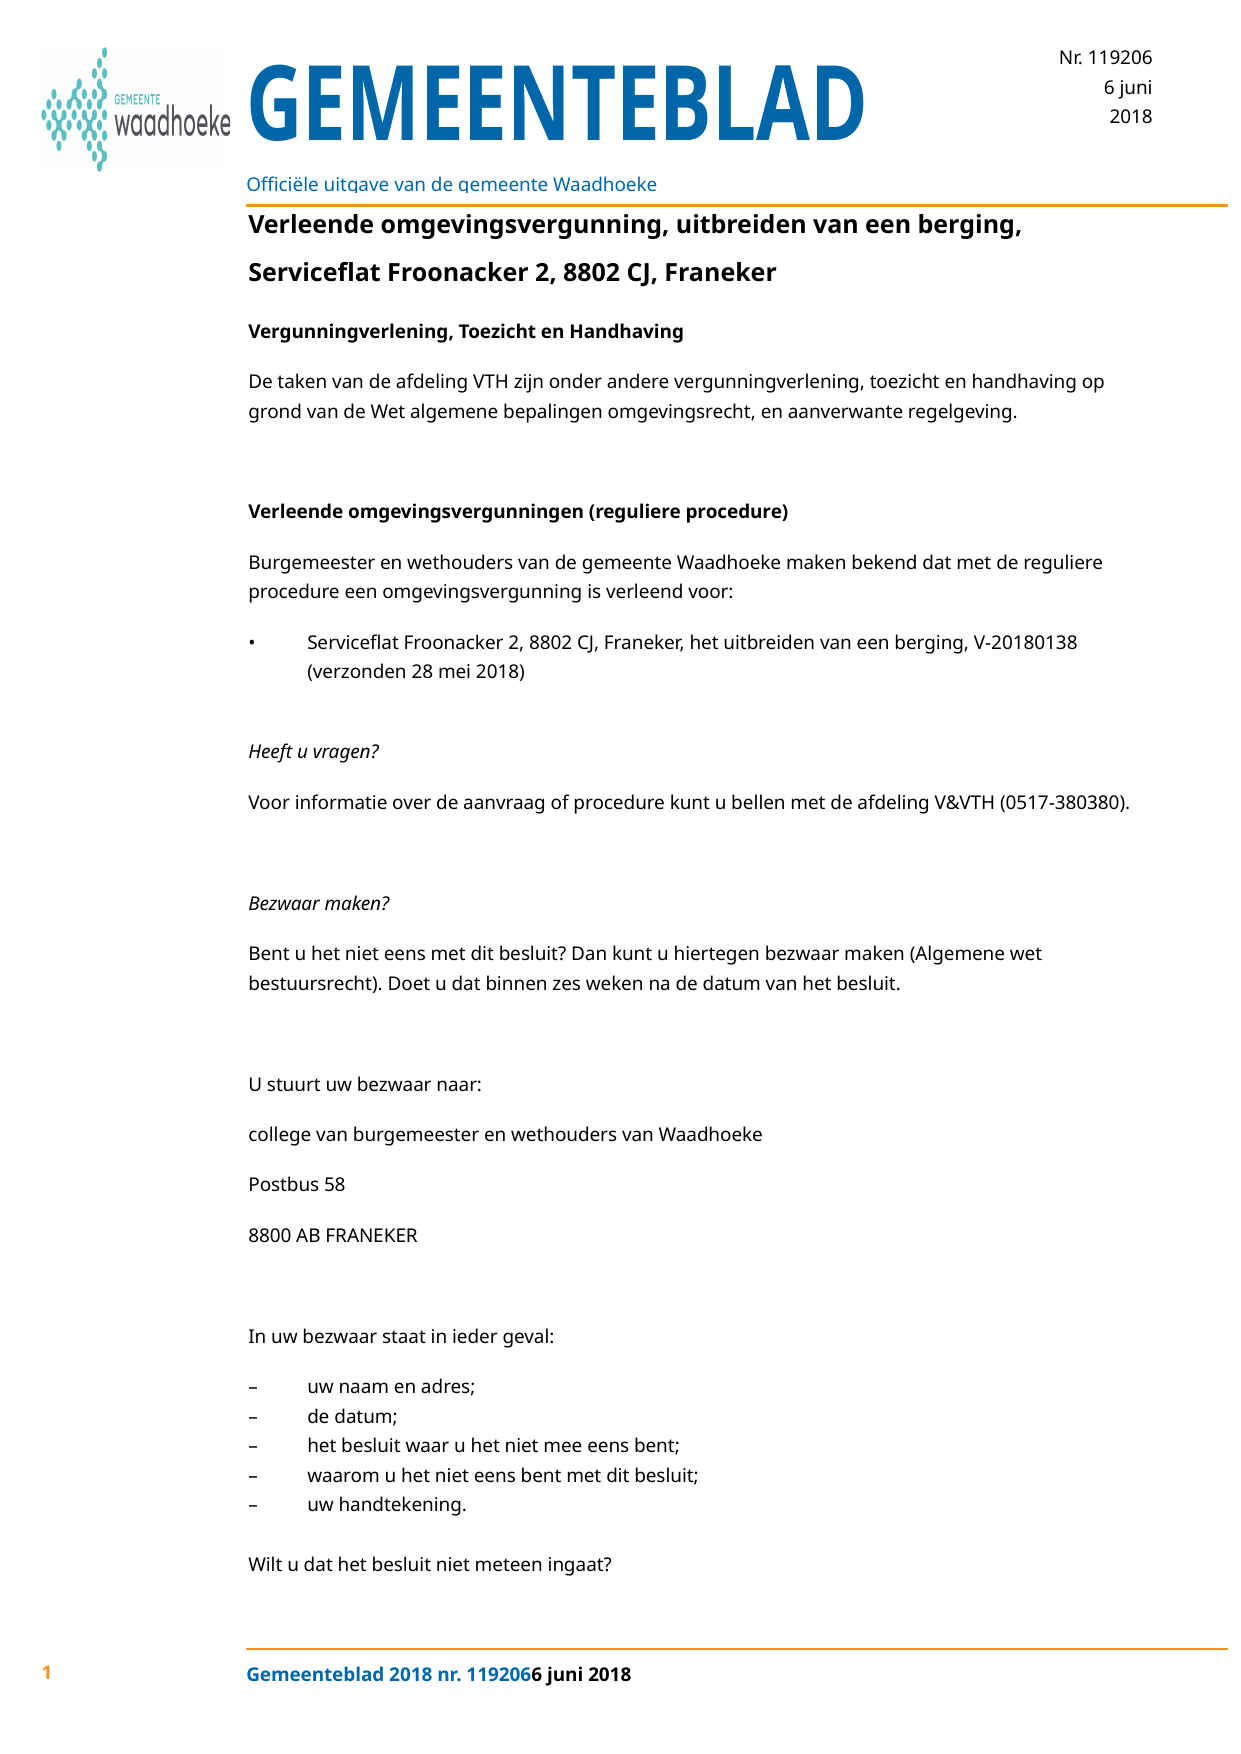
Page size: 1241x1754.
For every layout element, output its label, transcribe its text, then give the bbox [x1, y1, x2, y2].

text Verleende omgevingsvergunningen (reguliere procedure) [248, 499, 1152, 524]
text Bezwaar maken? [248, 890, 1152, 916]
text De taken van de afdeling VTH zijn onder andere vergunningverlening, toezicht en handhaving op grond van de Wet algemene bepalingen omgevingsrecht, en aanverwante regelgeving. [248, 368, 1152, 424]
text U stuurt uw bezwaar naar: [248, 1071, 1152, 1097]
list waarom u het niet eens bent met dit besluit; [248, 1462, 1152, 1488]
text Vergunningverlening, Toezicht en Handhaving [248, 318, 1152, 344]
list de datum; [248, 1403, 1152, 1429]
text Voor informatie over de aanvraag of procedure kunt u bellen met de afdeling V&VTH (0517-380380). [248, 789, 1152, 815]
text Bent u het niet eens met dit besluit? Dan kunt u hiertegen bezwaar maken (Algemene wet bestuursrecht). Doet u dat binnen zes weken na de datum van het besluit. [248, 940, 1152, 996]
text In uw bezwaar staat in ieder geval: [248, 1323, 1152, 1349]
text Postbus 58 [248, 1172, 1152, 1197]
list Serviceflat Froonacker 2, 8802 CJ, Franeker, het uitbreiden van een berging, V-20180138 (verzonden 28 mei 2018) [248, 629, 1152, 684]
picture [41, 47, 231, 172]
text college van burgemeester en wethouders van Waadhoeke [248, 1121, 1152, 1147]
text 8800 AB FRANEKER [248, 1222, 1152, 1248]
list uw naam en adres; [248, 1373, 1152, 1399]
text Heeft u vragen? [248, 739, 1152, 764]
text Wilt u dat het besluit niet meteen ingaat? [248, 1551, 1152, 1577]
list uw handtekening. [248, 1492, 1152, 1517]
text Burgemeester en wethouders van de gemeente Waadhoeke maken bekend dat met de reguliere procedure een omgevingsvergunning is verleend voor: [248, 549, 1152, 604]
list het besluit waar u het niet mee eens bent; [248, 1432, 1152, 1458]
text Verleende omgevingsvergunning, uitbreiden van een berging, Serviceflat Froonacker 2, 8802 CJ, Franeker [248, 207, 1152, 288]
